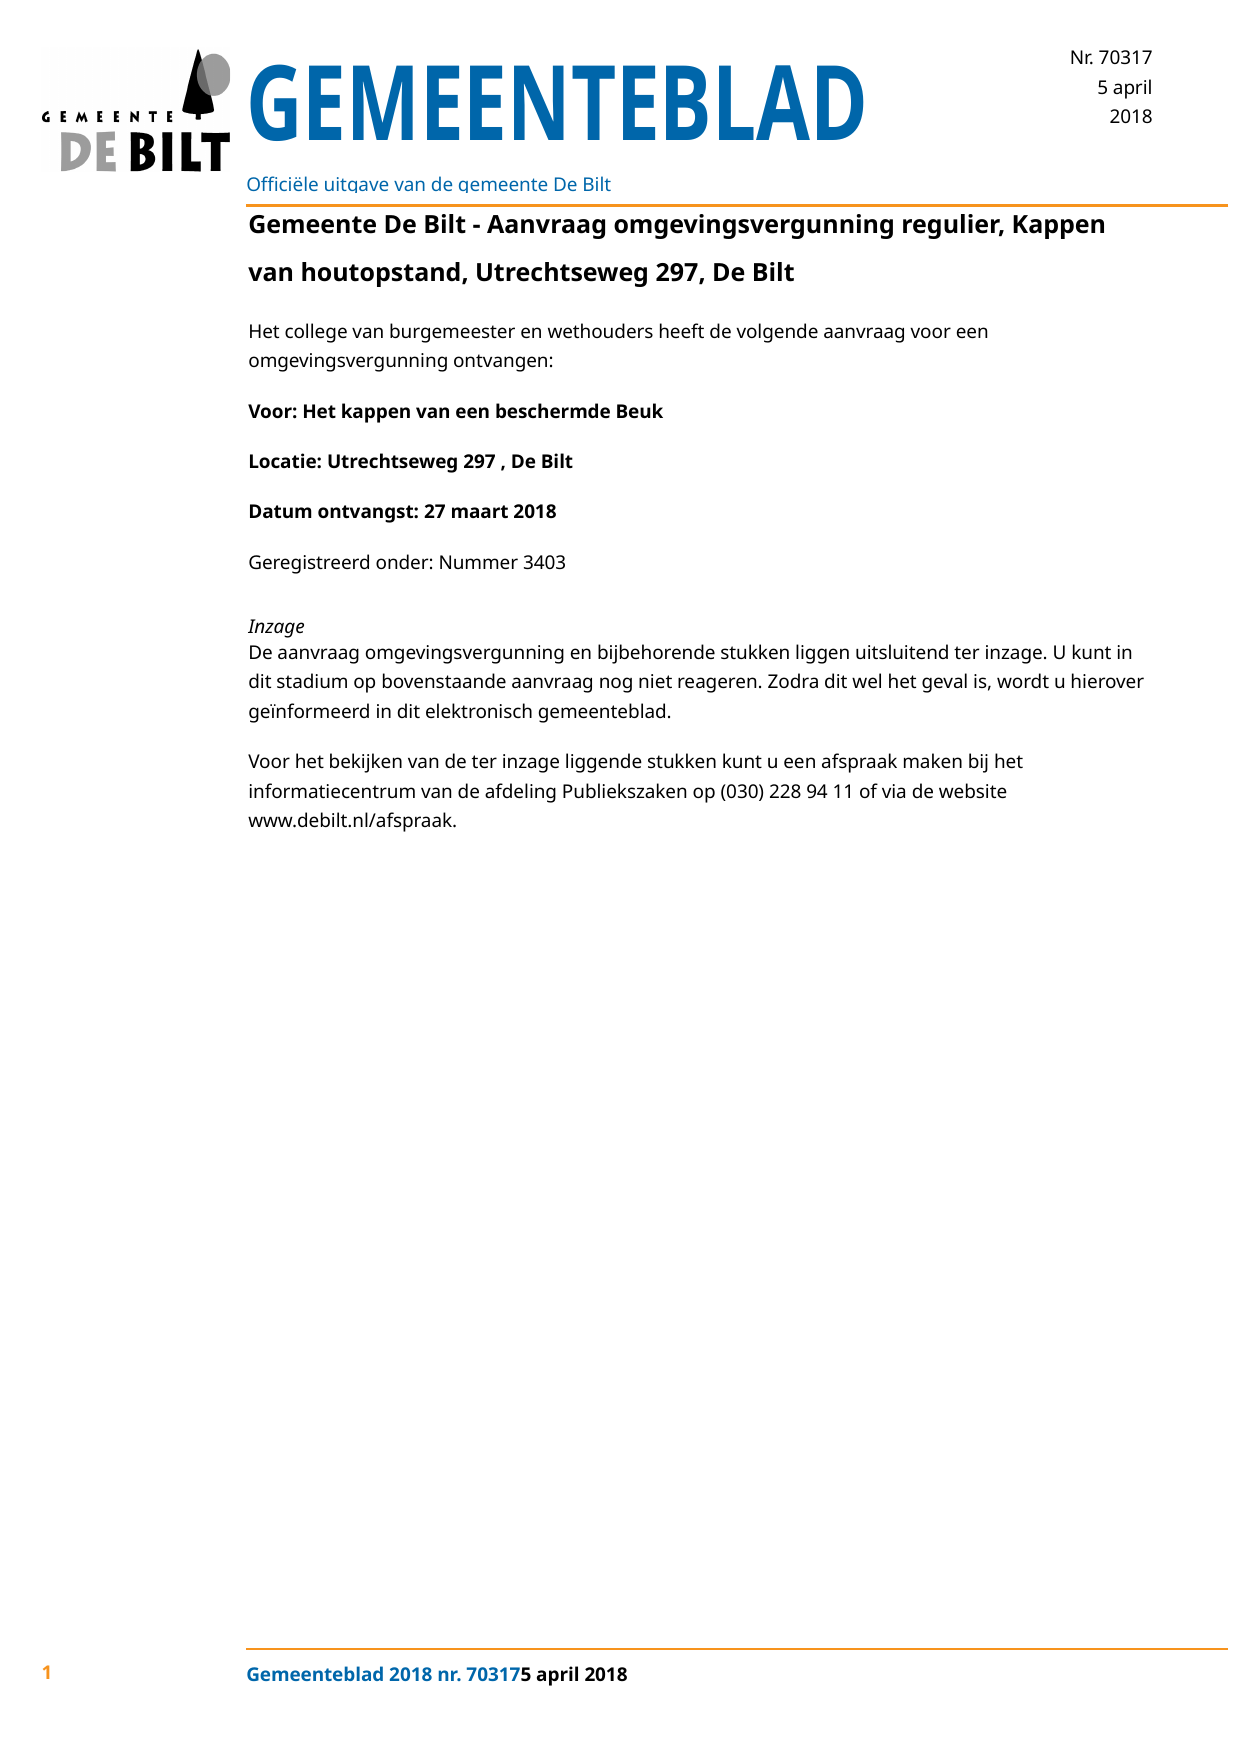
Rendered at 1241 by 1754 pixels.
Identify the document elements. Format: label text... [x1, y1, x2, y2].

text Locatie: Utrechtseweg 297 , De Bilt [248, 448, 1152, 474]
text Voor het bekijken van de ter inzage liggende stukken kunt u een afspraak maken bij het informatiecentrum van de afdeling Publiekszaken op (030) 228 94 11 of via de website www.debilt.nl/afspraak. [248, 748, 1152, 833]
text Gemeente De Bilt - Aanvraag omgevingsvergunning regulier, Kappen van houtopstand, Utrechtseweg 297, De Bilt [248, 207, 1152, 288]
text Datum ontvangst: 27 maart 2018 [248, 499, 1152, 524]
text Geregistreerd onder: Nummer 3403 [248, 549, 1152, 575]
text De aanvraag omgevingsvergunning en bijbehorende stukken liggen uitsluitend ter inzage. U kunt in dit stadium op bovenstaande aanvraag nog niet reageren. Zodra dit wel het geval is, wordt u hierover geïnformeerd in dit elektronisch gemeenteblad. [248, 639, 1152, 724]
text Inzage [248, 613, 1152, 639]
text Het college van burgemeester en wethouders heeft de volgende aanvraag voor een omgevingsvergunning ontvangen: [248, 318, 1152, 373]
text Voor: Het kappen van een beschermde Beuk [248, 398, 1152, 424]
picture [41, 47, 231, 172]
